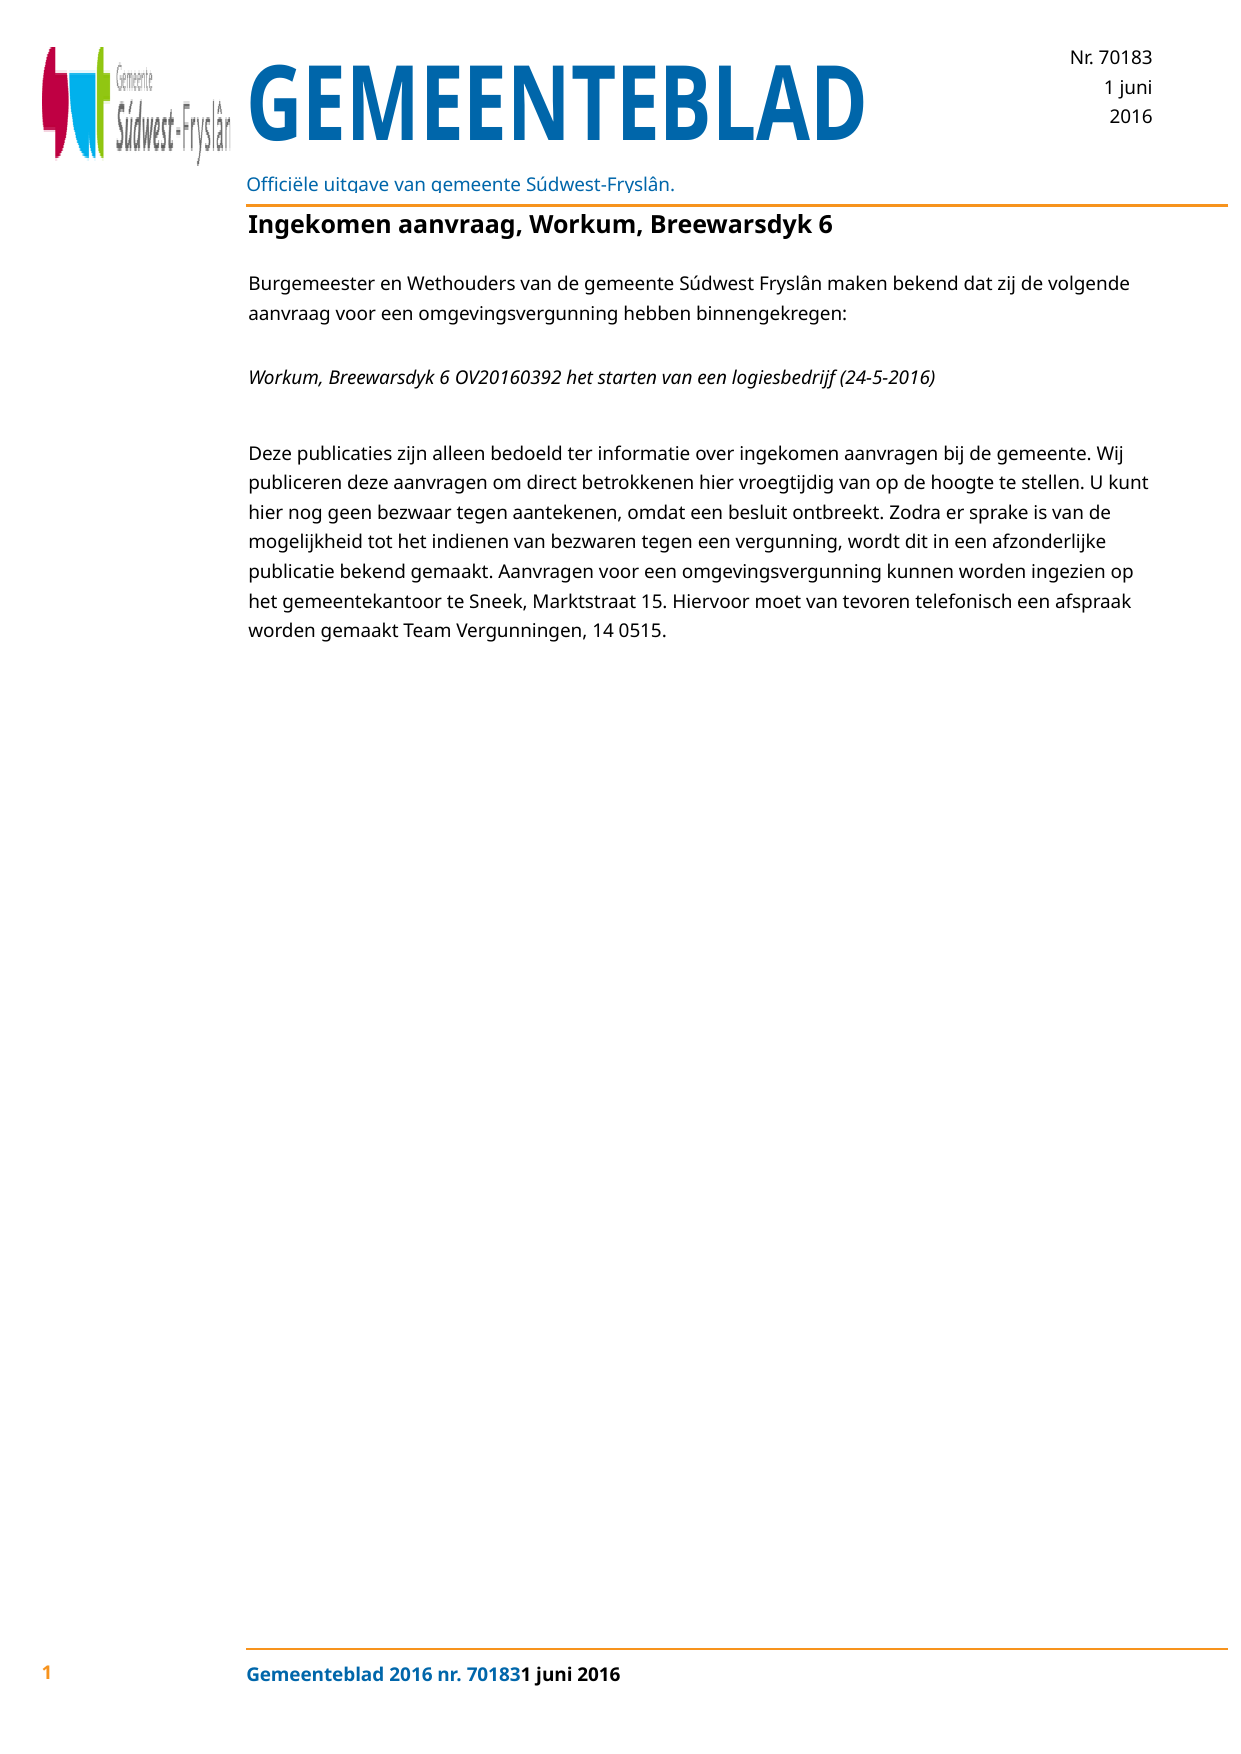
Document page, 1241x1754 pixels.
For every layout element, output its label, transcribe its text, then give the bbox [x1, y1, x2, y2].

text Burgemeester en Wethouders van de gemeente Súdwest Fryslân maken bekend dat zij de volgende aanvraag voor een omgevingsvergunning hebben binnengekregen: [248, 270, 1152, 326]
text Ingekomen aanvraag, Workum, Breewarsdyk 6 [248, 207, 1152, 241]
text Deze publicaties zijn alleen bedoeld ter informatie over ingekomen aanvragen bij de gemeente. Wij publiceren deze aanvragen om direct betrokkenen hier vroegtijdig van op de hoogte te stellen. U kunt hier nog geen bezwaar tegen aantekenen, omdat een besluit ontbreekt. Zodra er sprake is van de mogelijkheid tot het indienen van bezwaren tegen een vergunning, wordt dit in een afzonderlijke publicatie bekend gemaakt. Aanvragen voor een omgevingsvergunning kunnen worden ingezien op het gemeentekantoor te Sneek, Marktstraat 15. Hiervoor moet van tevoren telefonisch een afspraak worden gemaakt Team Vergunningen, 14 0515. [248, 440, 1152, 643]
text Workum, Breewarsdyk 6 OV20160392 het starten van een logiesbedrijf (24-5-2016) [248, 364, 1152, 389]
picture [41, 47, 231, 172]
